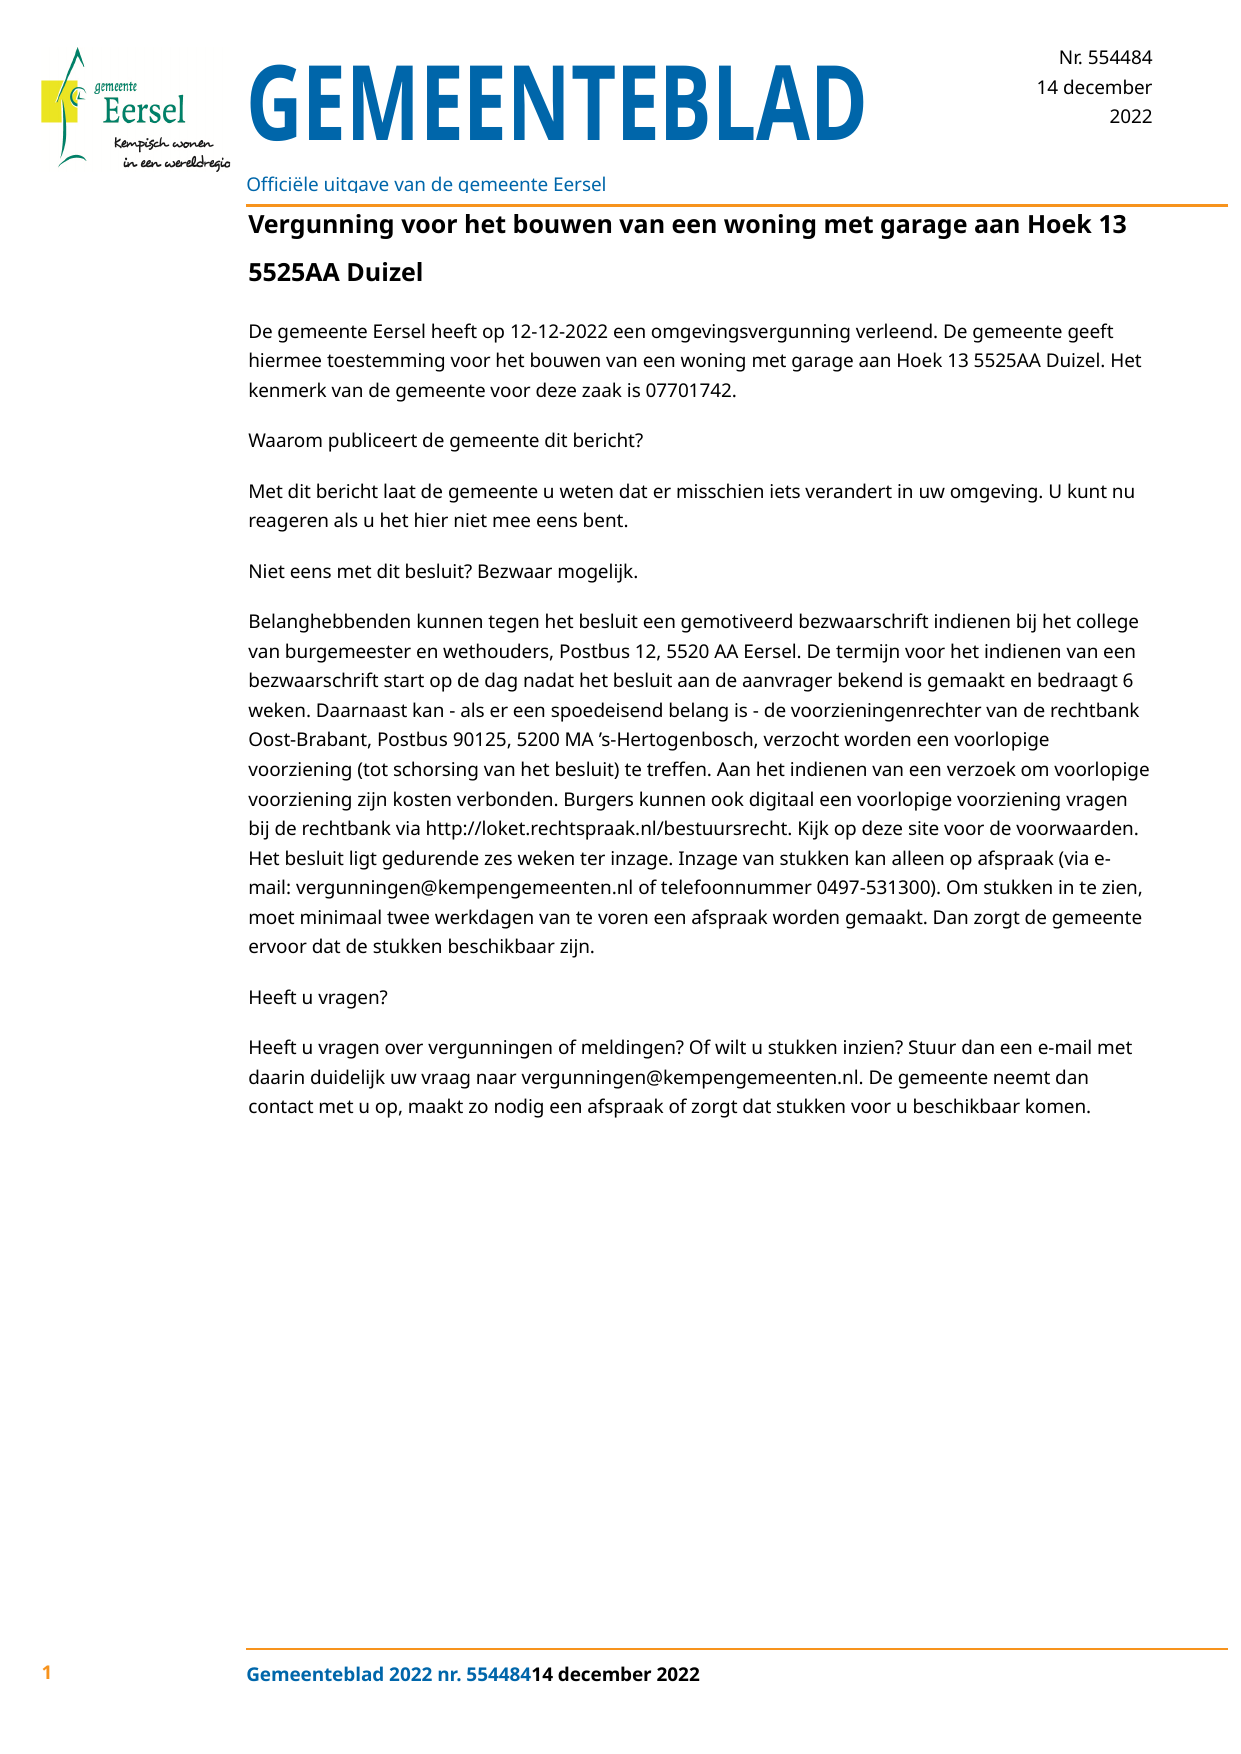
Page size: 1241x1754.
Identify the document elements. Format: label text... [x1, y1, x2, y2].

text De gemeente Eersel heeft op 12-12-2022 een omgevingsvergunning verleend. De gemeente geeft hiermee toestemming voor het bouwen van een woning met garage aan Hoek 13 5525AA Duizel. Het kenmerk van de gemeente voor deze zaak is 07701742. [248, 318, 1152, 403]
text Belanghebbenden kunnen tegen het besluit een gemotiveerd bezwaarschrift indienen bij het college van burgemeester en wethouders, Postbus 12, 5520 AA Eersel. De termijn voor het indienen van een bezwaarschrift start op de dag nadat het besluit aan de aanvrager bekend is gemaakt en bedraagt 6 weken. Daarnaast kan - als er een spoedeisend belang is - de voorzieningenrechter van de rechtbank Oost-Brabant, Postbus 90125, 5200 MA ’s-Hertogenbosch, verzocht worden een voorlopige voorziening (tot schorsing van het besluit) te treffen. Aan het indienen van een verzoek om voorlopige voorziening zijn kosten verbonden. Burgers kunnen ook digitaal een voorlopige voorziening vragen bij de rechtbank via http://loket.rechtspraak.nl/bestuursrecht. Kijk op deze site voor de voorwaarden. Het besluit ligt gedurende zes weken ter inzage. Inzage van stukken kan alleen op afspraak (via e-mail: vergunningen@kempengemeenten.nl of telefoonnummer 0497-531300). Om stukken in te zien, moet minimaal twee werkdagen van te voren een afspraak worden gemaakt. Dan zorgt de gemeente ervoor dat de stukken beschikbaar zijn. [248, 608, 1152, 959]
text Met dit bericht laat de gemeente u weten dat er misschien iets verandert in uw omgeving. U kunt nu reageren als u het hier niet mee eens bent. [248, 478, 1152, 533]
text Niet eens met dit besluit? Bezwaar mogelijk. [248, 558, 1152, 584]
picture [41, 47, 231, 172]
text Vergunning voor het bouwen van een woning met garage aan Hoek 13 5525AA Duizel [248, 207, 1152, 288]
text Heeft u vragen over vergunningen of meldingen? Of wilt u stukken inzien? Stuur dan een e-mail met daarin duidelijk uw vraag naar vergunningen@kempengemeenten.nl. De gemeente neemt dan contact met u op, maakt zo nodig een afspraak of zorgt dat stukken voor u beschikbaar komen. [248, 1034, 1152, 1119]
text Heeft u vragen? [248, 984, 1152, 1010]
text Waarom publiceert de gemeente dit bericht? [248, 427, 1152, 453]
